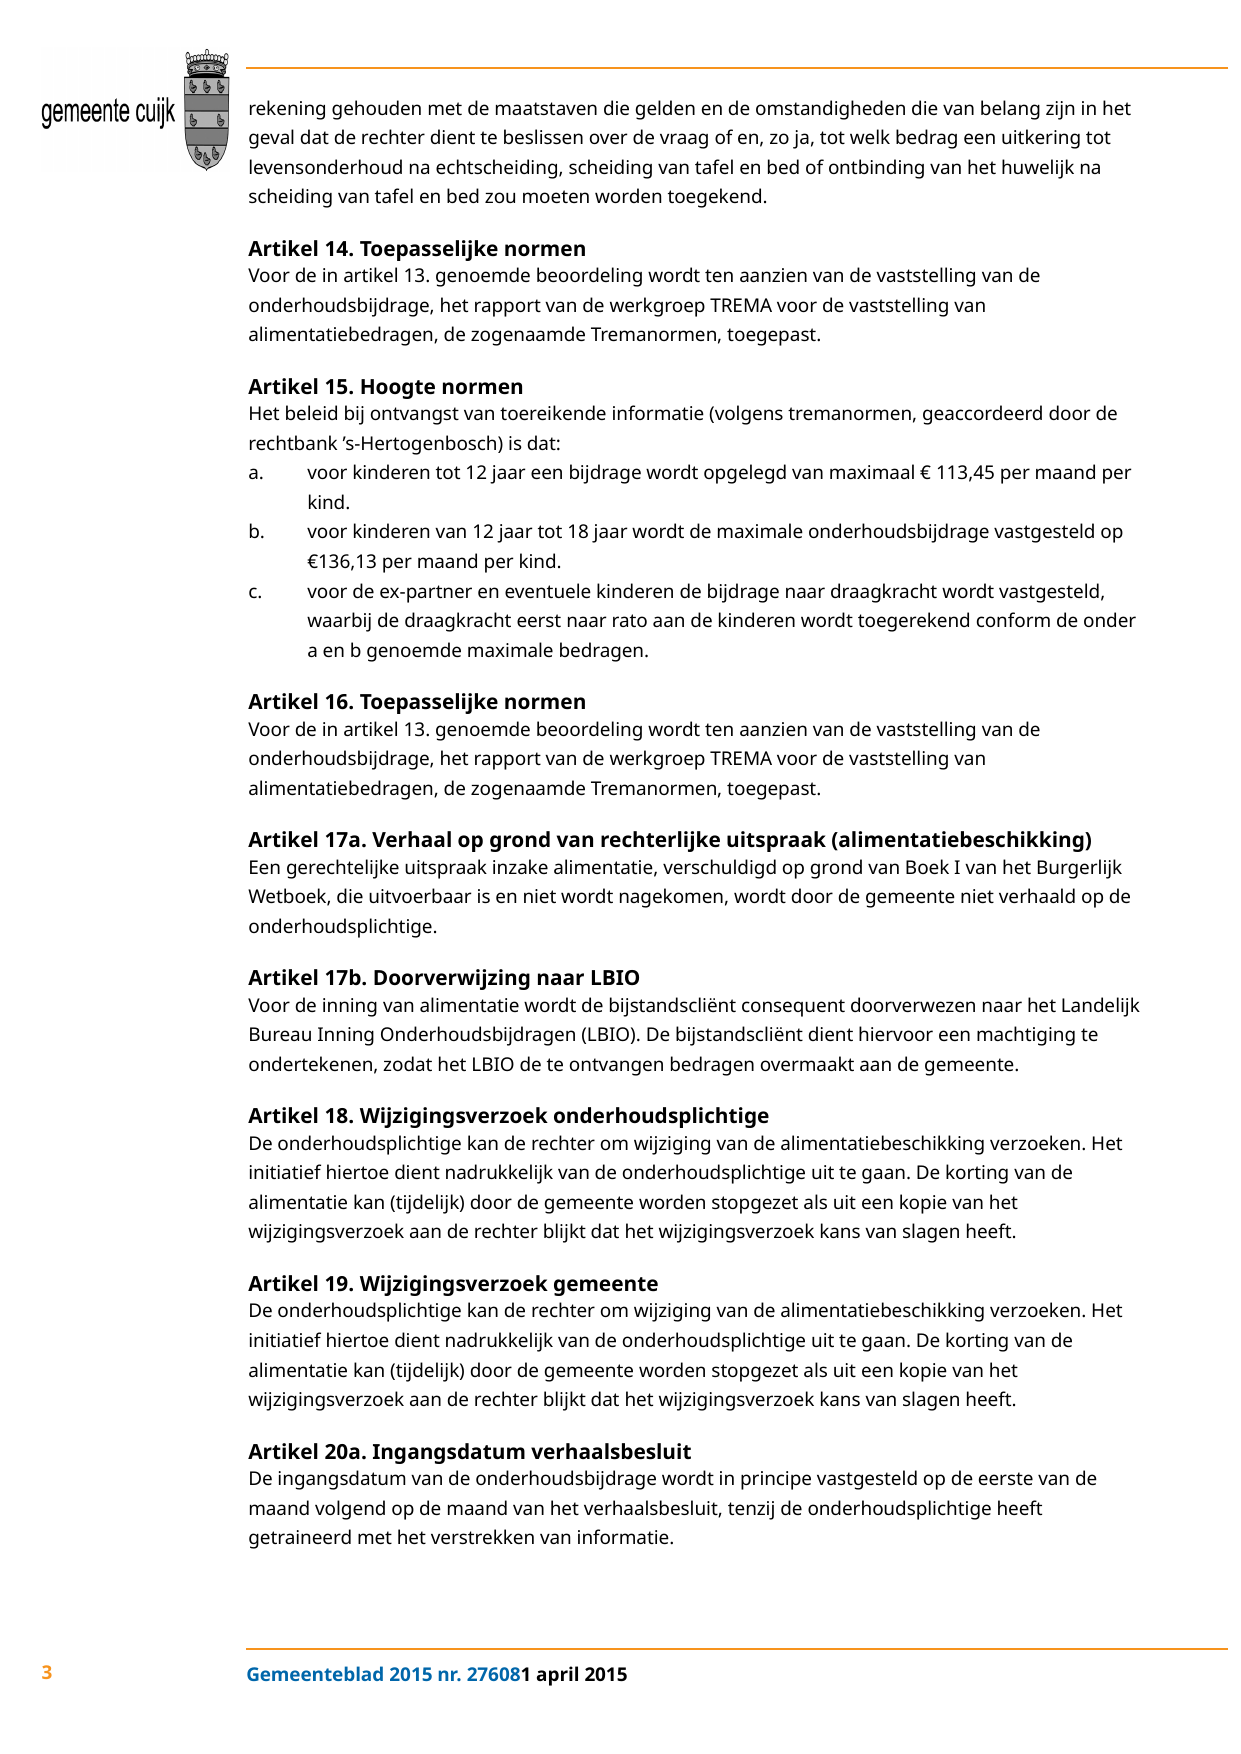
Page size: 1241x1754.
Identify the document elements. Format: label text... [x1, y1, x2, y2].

text Artikel 18. Wijzigingsverzoek onderhoudsplichtige [248, 1102, 1152, 1130]
text Artikel 17a. Verhaal op grond van rechterlijke uitspraak (alimentatiebeschikking) [248, 826, 1152, 854]
text Voor de inning van alimentatie wordt de bijstandscliënt consequent doorverwezen naar het Landelijk Bureau Inning Onderhoudsbijdragen (LBIO). De bijstandscliënt dient hiervoor een machtiging te ondertekenen, zodat het LBIO de te ontvangen bedragen overmaakt aan de gemeente. [248, 992, 1152, 1077]
picture [41, 47, 231, 172]
list voor de ex-partner en eventuele kinderen de bijdrage naar draagkracht wordt vastgesteld, waarbij de draagkracht eerst naar rato aan de kinderen wordt toegerekend conform de onder a en b genoemde maximale bedragen. [248, 578, 1152, 663]
text De ingangsdatum van de onderhoudsbijdrage wordt in principe vastgesteld op de eerste van de maand volgend op de maand van het verhaalsbesluit, tenzij de onderhoudsplichtige heeft getraineerd met het verstrekken van informatie. [248, 1465, 1152, 1550]
text De onderhoudsplichtige kan de rechter om wijziging van de alimentatiebeschikking verzoeken. Het initiatief hiertoe dient nadrukkelijk van de onderhoudsplichtige uit te gaan. De korting van de alimentatie kan (tijdelijk) door de gemeente worden stopgezet als uit een kopie van het wijzigingsverzoek aan de rechter blijkt dat het wijzigingsverzoek kans van slagen heeft. [248, 1298, 1152, 1412]
text Het beleid bij ontvangst van toereikende informatie (volgens tremanormen, geaccordeerd door de rechtbank ’s-Hertogenbosch) is dat: [248, 400, 1152, 456]
text Artikel 20a. Ingangsdatum verhaalsbesluit [248, 1437, 1152, 1465]
text Een gerechtelijke uitspraak inzake alimentatie, verschuldigd op grond van Boek I van het Burgerlijk Wetboek, die uitvoerbaar is en niet wordt nagekomen, wordt door de gemeente niet verhaald op de onderhoudsplichtige. [248, 854, 1152, 939]
text Artikel 17b. Doorverwijzing naar LBIO [248, 963, 1152, 992]
text De onderhoudsplichtige kan de rechter om wijziging van de alimentatiebeschikking verzoeken. Het initiatief hiertoe dient nadrukkelijk van de onderhoudsplichtige uit te gaan. De korting van de alimentatie kan (tijdelijk) door de gemeente worden stopgezet als uit een kopie van het wijzigingsverzoek aan de rechter blijkt dat het wijzigingsverzoek kans van slagen heeft. [248, 1130, 1152, 1244]
text rekening gehouden met de maatstaven die gelden en de omstandigheden die van belang zijn in het geval dat de rechter dient te beslissen over de vraag of en, zo ja, tot welk bedrag een uitkering tot levensonderhoud na echtscheiding, scheiding van tafel en bed of ontbinding van het huwelijk na scheiding van tafel en bed zou moeten worden toegekend. [248, 95, 1152, 209]
text Artikel 19. Wijzigingsverzoek gemeente [248, 1269, 1152, 1298]
text Artikel 16. Toepasselijke normen [248, 687, 1152, 716]
text Artikel 15. Hoogte normen [248, 372, 1152, 400]
text Voor de in artikel 13. genoemde beoordeling wordt ten aanzien van de vaststelling van de onderhoudsbijdrage, het rapport van de werkgroep TREMA voor de vaststelling van alimentatiebedragen, de zogenaamde Tremanormen, toegepast. [248, 262, 1152, 347]
list voor kinderen van 12 jaar tot 18 jaar wordt de maximale onderhoudsbijdrage vastgesteld op €136,13 per maand per kind. [248, 519, 1152, 574]
text Artikel 14. Toepasselijke normen [248, 234, 1152, 262]
text Voor de in artikel 13. genoemde beoordeling wordt ten aanzien van de vaststelling van de onderhoudsbijdrage, het rapport van de werkgroep TREMA voor de vaststelling van alimentatiebedragen, de zogenaamde Tremanormen, toegepast. [248, 716, 1152, 801]
list voor kinderen tot 12 jaar een bijdrage wordt opgelegd van maximaal € 113,45 per maand per kind. [248, 459, 1152, 515]
